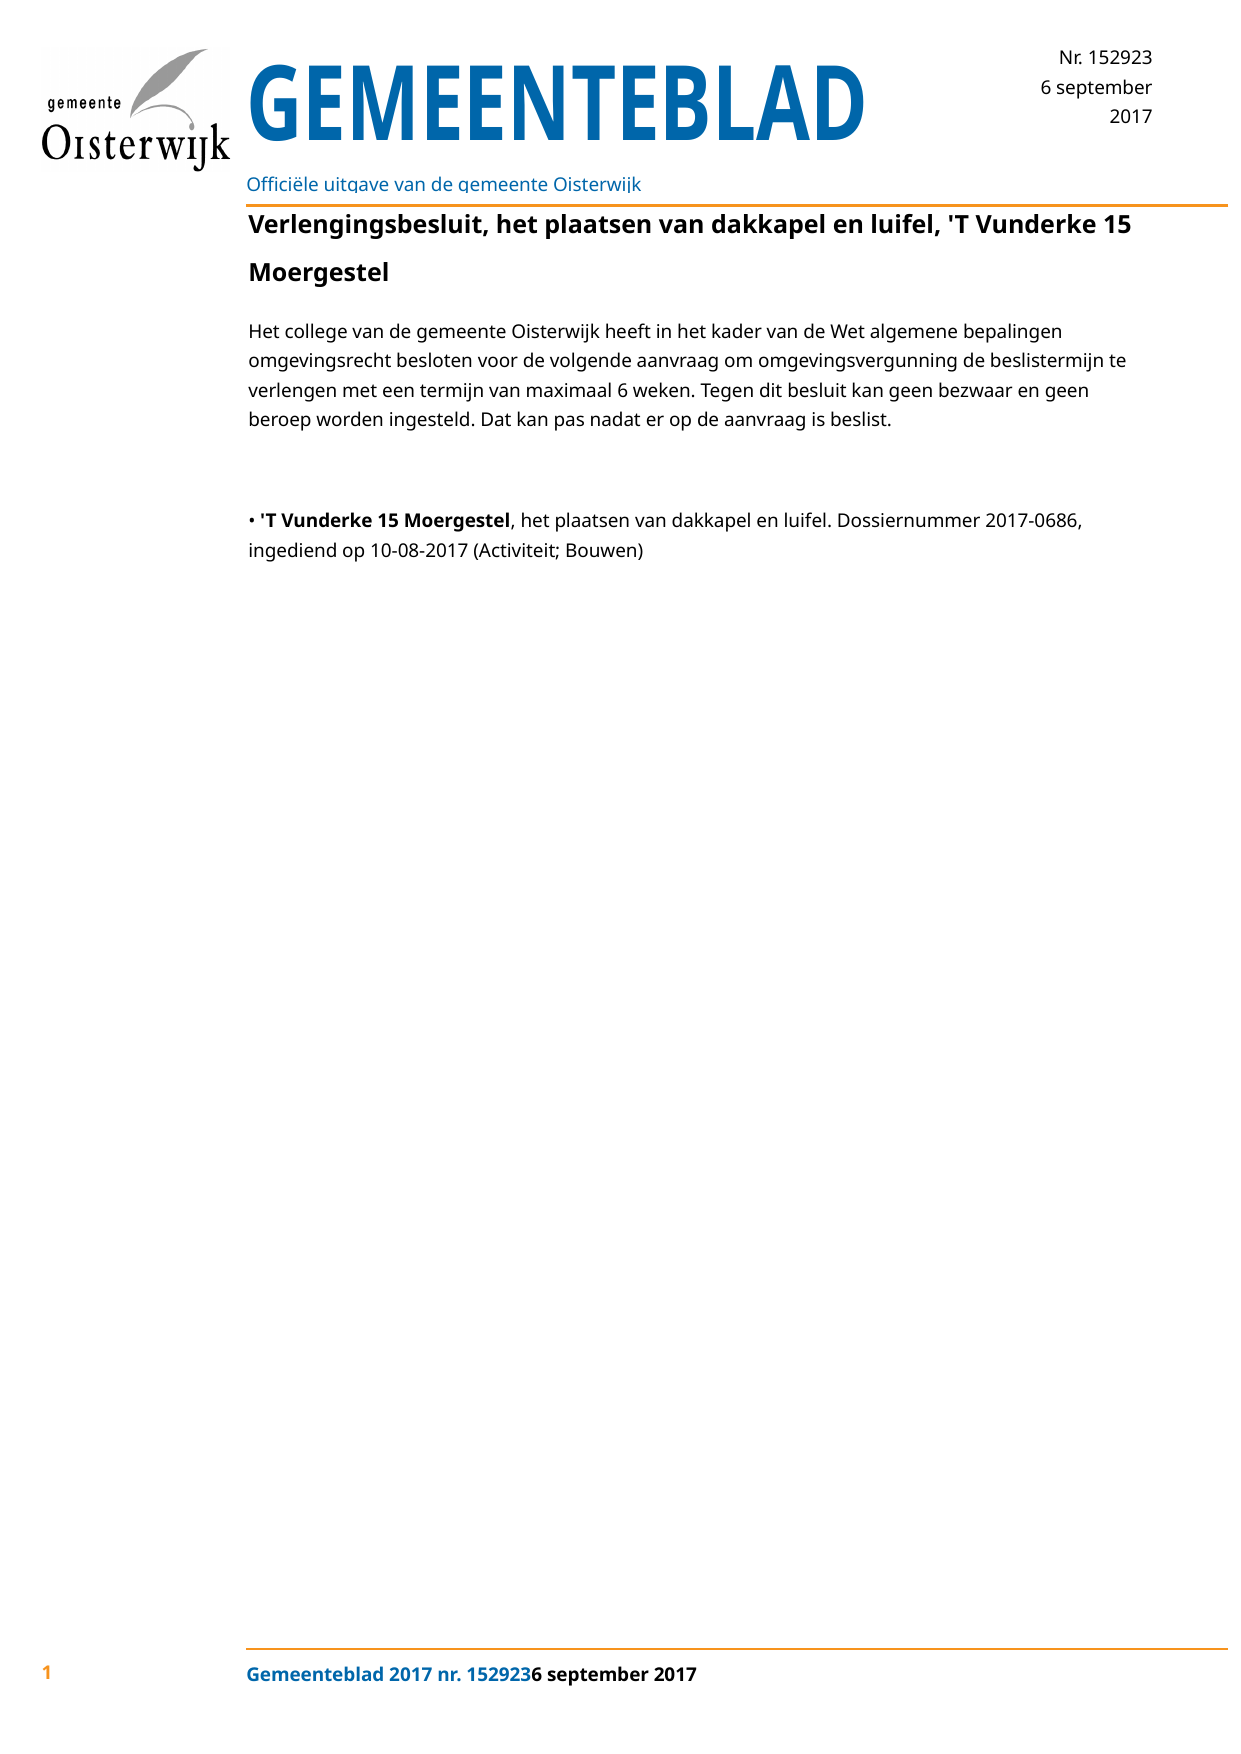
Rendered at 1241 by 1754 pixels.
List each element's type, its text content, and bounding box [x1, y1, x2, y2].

text Verlengingsbesluit, het plaatsen van dakkapel en luifel, 'T Vunderke 15 Moergestel [248, 207, 1152, 288]
text • 'T Vunderke 15 Moergestel, het plaatsen van dakkapel en luifel. Dossiernummer 2017-0686, ingediend op 10-08-2017 (Activiteit; Bouwen) [248, 507, 1152, 563]
picture [41, 47, 231, 172]
text Het college van de gemeente Oisterwijk heeft in het kader van de Wet algemene bepalingen omgevingsrecht besloten voor de volgende aanvraag om omgevingsvergunning de beslistermijn te verlengen met een termijn van maximaal 6 weken. Tegen dit besluit kan geen bezwaar en geen beroep worden ingesteld. Dat kan pas nadat er op de aanvraag is beslist. [248, 318, 1152, 432]
